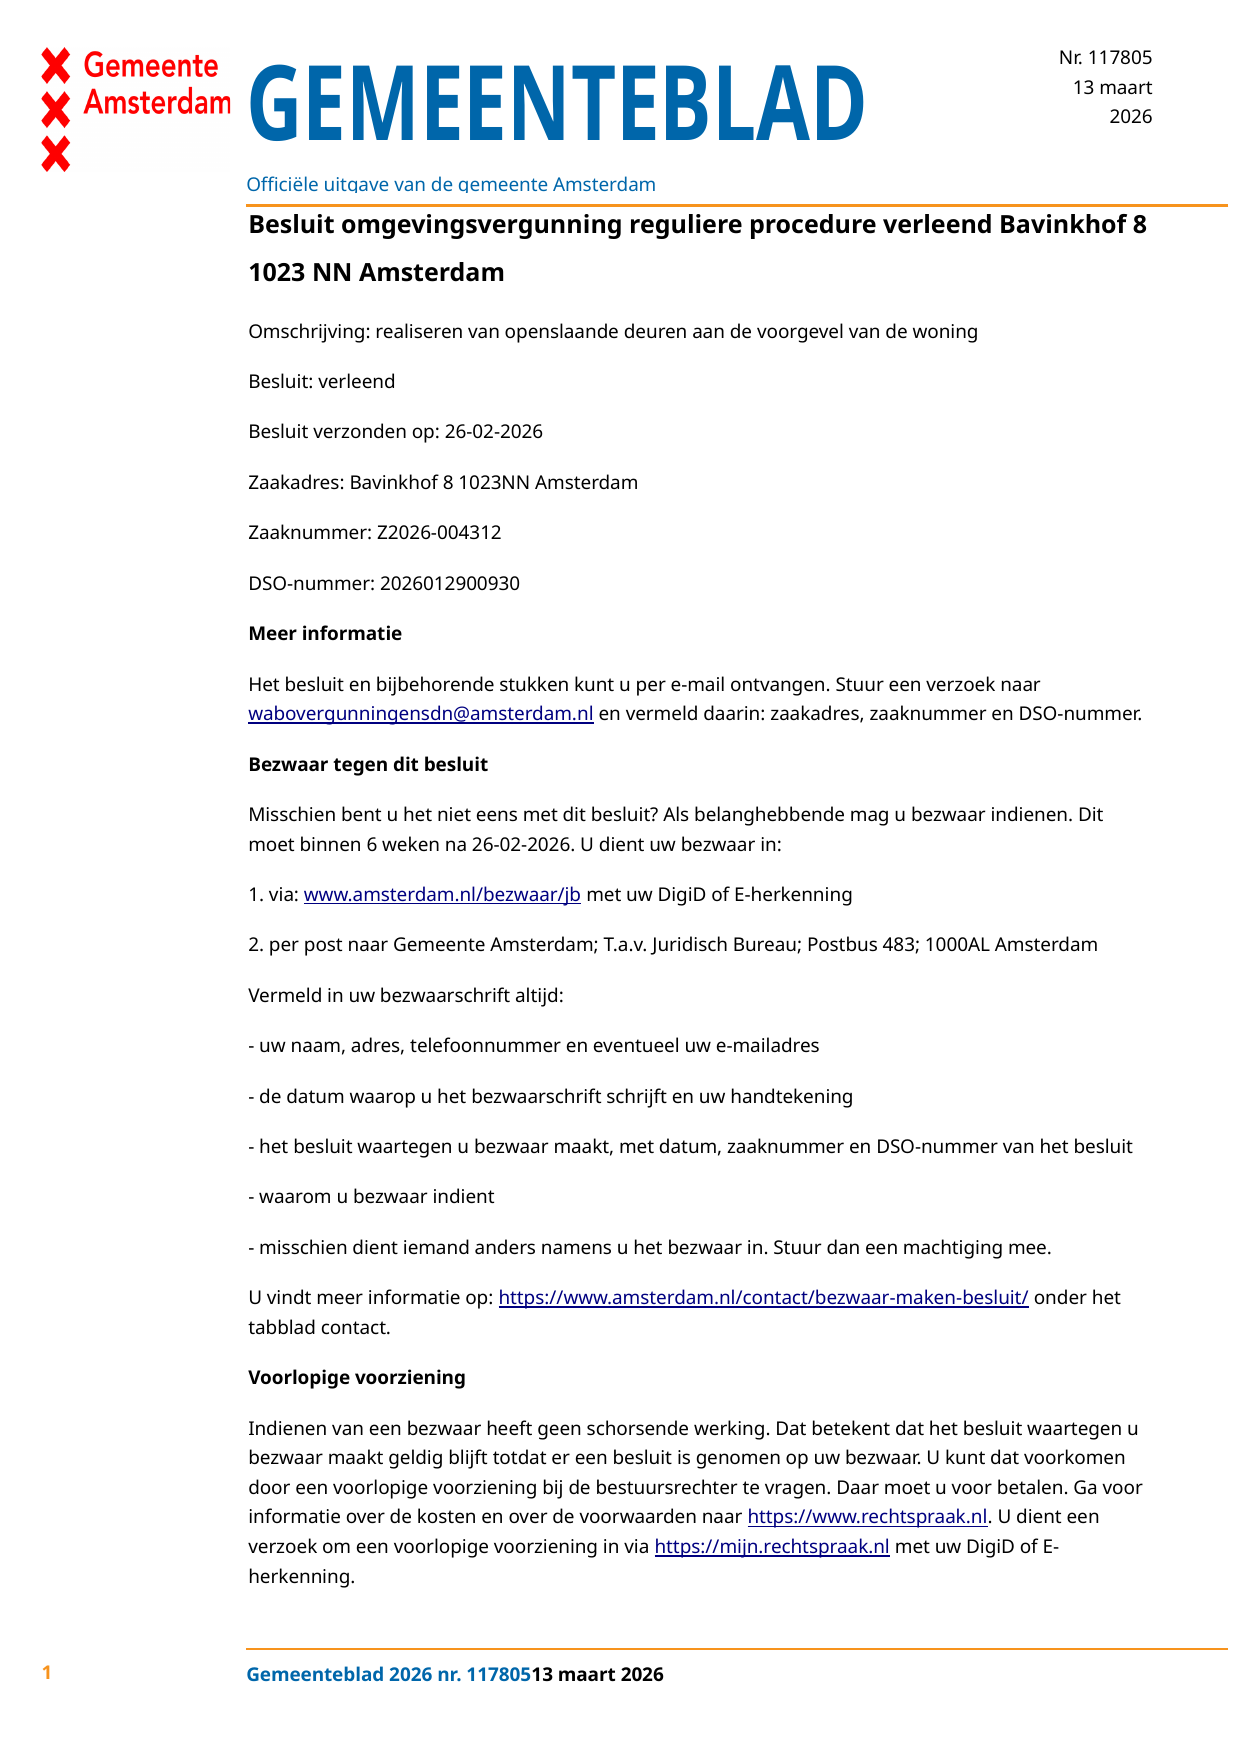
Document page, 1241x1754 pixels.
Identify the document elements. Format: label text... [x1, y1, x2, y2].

text Besluit: verleend [248, 368, 1152, 394]
text Besluit omgevingsvergunning reguliere procedure verleend Bavinkhof 8 1023 NN Amsterdam [248, 207, 1152, 288]
text 1. via: www.amsterdam.nl/bezwaar/jb met uw DigiD of E-herkenning [248, 881, 1152, 907]
text U vindt meer informatie op: https://www.amsterdam.nl/contact/bezwaar-maken-besluit/ onder het tabblad contact. [248, 1284, 1152, 1340]
text Het besluit en bijbehorende stukken kunt u per e-mail ontvangen. Stuur een verzoek naar wabovergunningensdn@amsterdam.nl en vermeld daarin: zaakadres, zaaknummer en DSO-nummer. [248, 671, 1152, 726]
text Zaakadres: Bavinkhof 8 1023NN Amsterdam [248, 469, 1152, 495]
text Misschien bent u het niet eens met dit besluit? Als belanghebbende mag u bezwaar indienen. Dit moet binnen 6 weken na 26-02-2026. U dient uw bezwaar in: [248, 801, 1152, 857]
text Omschrijving: realiseren van openslaande deuren aan de voorgevel van de woning [248, 318, 1152, 344]
text Voorlopige voorziening [248, 1364, 1152, 1390]
text - misschien dient iemand anders namens u het bezwaar in. Stuur dan een machtiging mee. [248, 1234, 1152, 1260]
text - uw naam, adres, telefoonnummer en eventueel uw e-mailadres [248, 1032, 1152, 1058]
text 2. per post naar Gemeente Amsterdam; T.a.v. Juridisch Bureau; Postbus 483; 1000AL Amsterdam [248, 932, 1152, 957]
text Indienen van een bezwaar heeft geen schorsende werking. Dat betekent dat het besluit waartegen u bezwaar maakt geldig blijft totdat er een besluit is genomen op uw bezwaar. U kunt dat voorkomen door een voorlopige voorziening bij de bestuursrechter te vragen. Daar moet u voor betalen. Ga voor informatie over de kosten en over de voorwaarden naar https://www.rechtspraak.nl. U dient een verzoek om een voorlopige voorziening in via https://mijn.rechtspraak.nl met uw DigiD of E-herkenning. [248, 1415, 1152, 1589]
text Zaaknummer: Z2026-004312 [248, 519, 1152, 545]
text Besluit verzonden op: 26-02-2026 [248, 419, 1152, 444]
text - het besluit waartegen u bezwaar maakt, met datum, zaaknummer en DSO-nummer van het besluit [248, 1133, 1152, 1159]
picture [41, 47, 231, 172]
text Vermeld in uw bezwaarschrift altijd: [248, 982, 1152, 1008]
text - de datum waarop u het bezwaarschrift schrijft en uw handtekening [248, 1083, 1152, 1109]
text Meer informatie [248, 620, 1152, 646]
text - waarom u bezwaar indient [248, 1184, 1152, 1209]
text DSO-nummer: 2026012900930 [248, 570, 1152, 596]
text Bezwaar tegen dit besluit [248, 751, 1152, 777]
